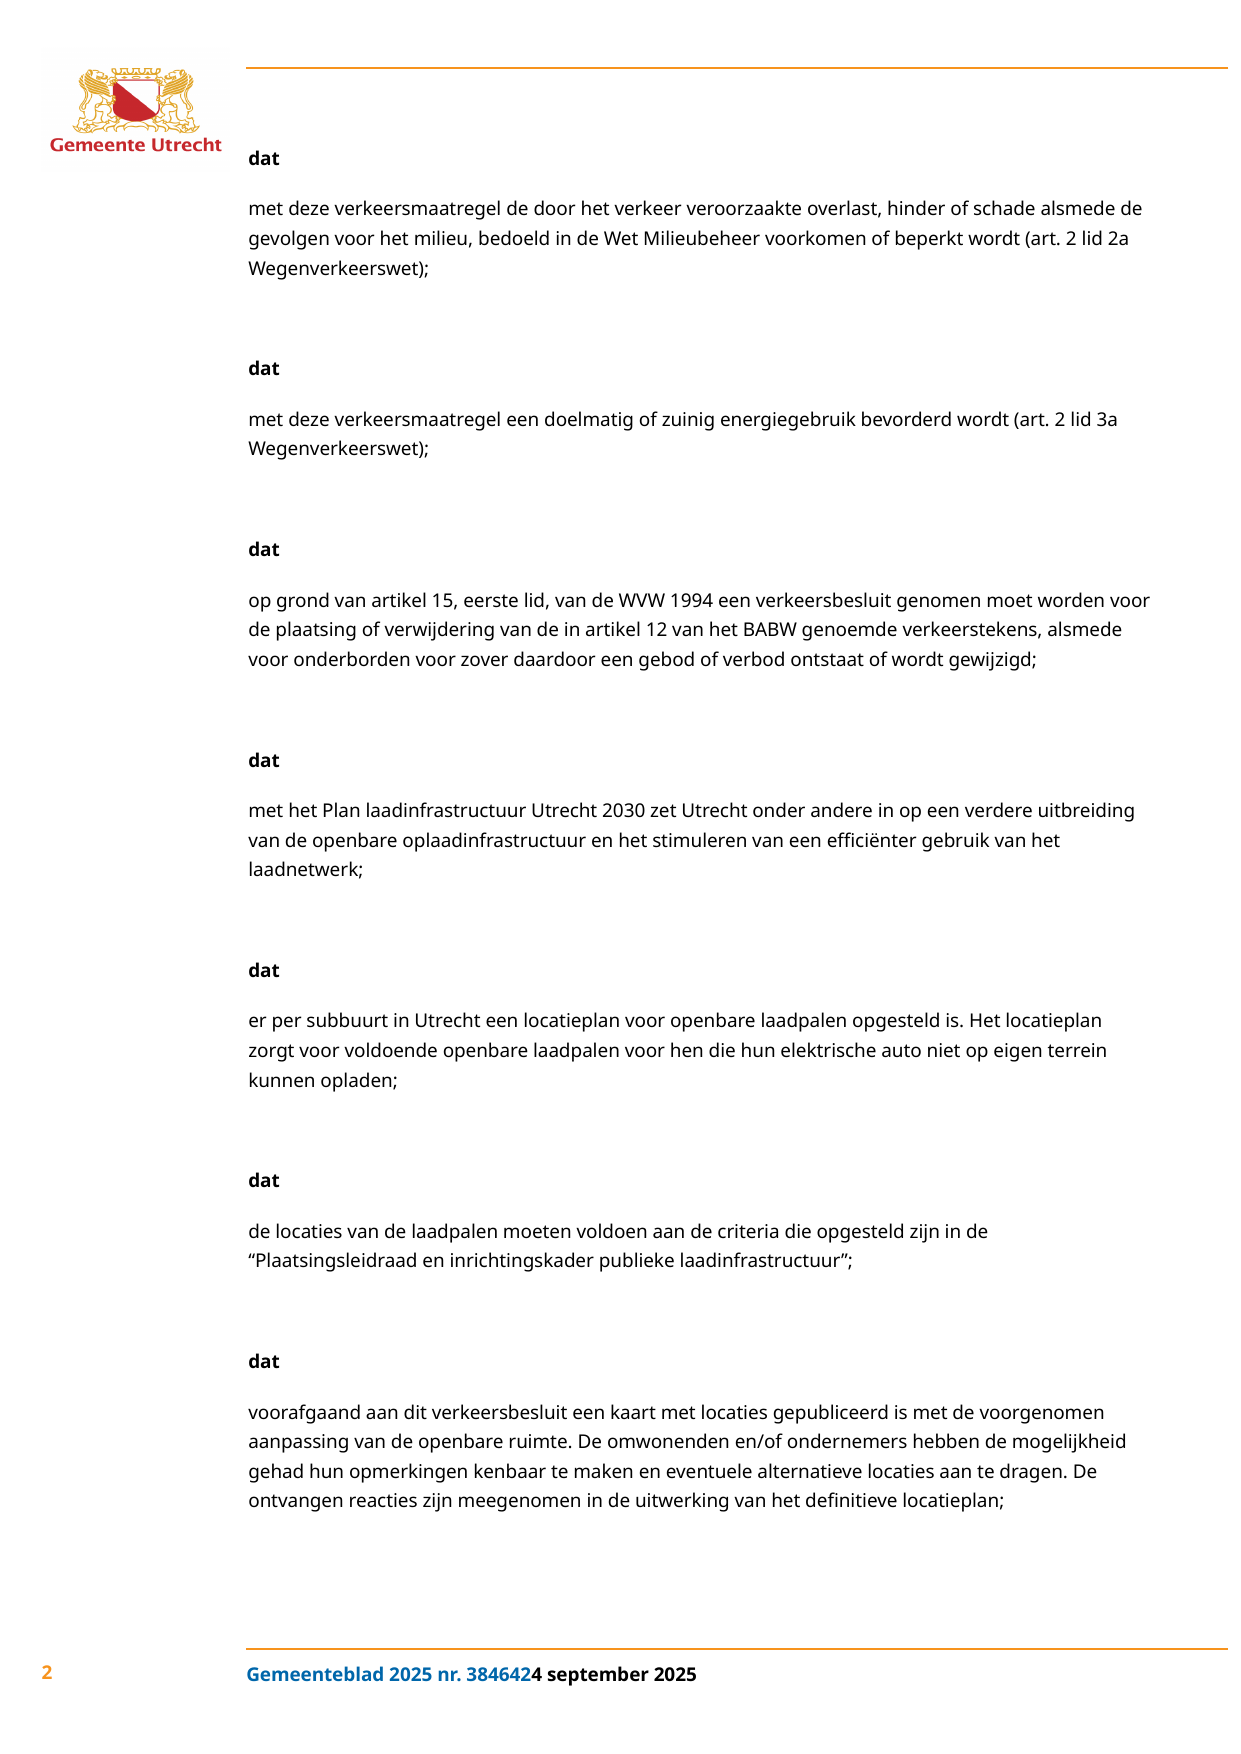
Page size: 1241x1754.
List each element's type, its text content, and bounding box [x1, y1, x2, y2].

text dat [248, 747, 1152, 773]
text er per subbuurt in Utrecht een locatieplan voor openbare laadpalen opgesteld is. Het locatieplan zorgt voor voldoende openbare laadpalen voor hen die hun elektrische auto niet op eigen terrein kunnen opladen; [248, 1008, 1152, 1093]
text op grond van artikel 15, eerste lid, van de WVW 1994 een verkeersbesluit genomen moet worden voor de plaatsing of verwijdering van de in artikel 12 van het BABW genoemde verkeerstekens, alsmede voor onderborden voor zover daardoor een gebod of verbod ontstaat of wordt gewijzigd; [248, 587, 1152, 672]
text dat [248, 536, 1152, 562]
text dat [248, 1168, 1152, 1193]
text met deze verkeersmaatregel een doelmatig of zuinig energiegebruik bevorderd wordt (art. 2 lid 3a Wegenverkeerswet); [248, 406, 1152, 461]
text dat [248, 356, 1152, 381]
text de locaties van de laadpalen moeten voldoen aan de criteria die opgesteld zijn in de “Plaatsingsleidraad en inrichtingskader publieke laadinfrastructuur”; [248, 1218, 1152, 1273]
text voorafgaand aan dit verkeersbesluit een kaart met locaties gepubliceerd is met de voorgenomen aanpassing van de openbare ruimte. De omwonenden en/of ondernemers hebben de mogelijkheid gehad hun opmerkingen kenbaar te maken en eventuele alternatieve locaties aan te dragen. De ontvangen reacties zijn meegenomen in de uitwerking van het definitieve locatieplan; [248, 1399, 1152, 1513]
text dat [248, 957, 1152, 983]
text met het Plan laadinfrastructuur Utrecht 2030 zet Utrecht onder andere in op een verdere uitbreiding van de openbare oplaadinfrastructuur en het stimuleren van een efficiënter gebruik van het laadnetwerk; [248, 797, 1152, 882]
text dat [248, 1348, 1152, 1374]
text met deze verkeersmaatregel de door het verkeer veroorzaakte overlast, hinder of schade alsmede de gevolgen voor het milieu, bedoeld in de Wet Milieubeheer voorkomen of beperkt wordt (art. 2 lid 2a Wegenverkeerswet); [248, 196, 1152, 281]
text dat [248, 145, 1152, 171]
picture [41, 47, 231, 172]
